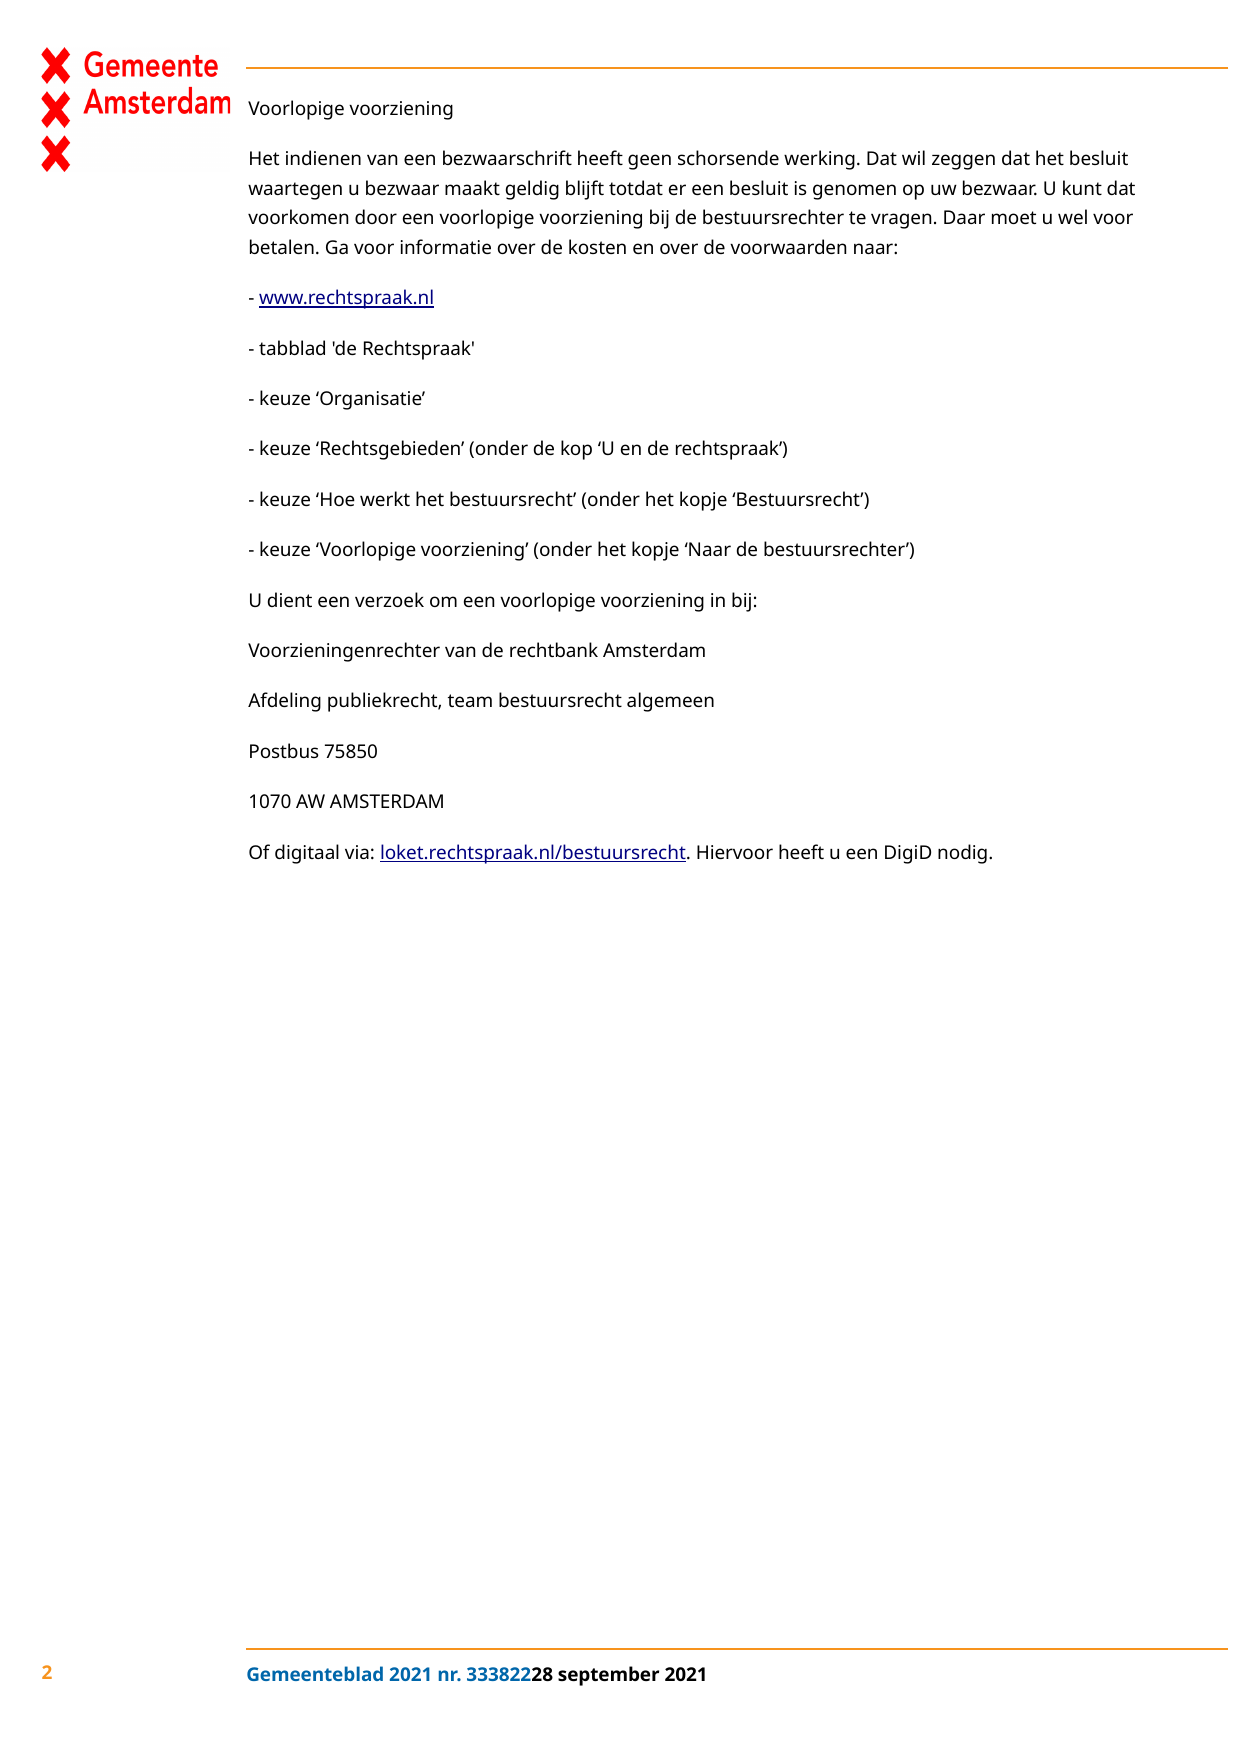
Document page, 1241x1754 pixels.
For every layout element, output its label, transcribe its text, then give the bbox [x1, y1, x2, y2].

text Het indienen van een bezwaarschrift heeft geen schorsende werking. Dat wil zeggen dat het besluit waartegen u bezwaar maakt geldig blijft totdat er een besluit is genomen op uw bezwaar. U kunt dat voorkomen door een voorlopige voorziening bij de bestuursrechter te vragen. Daar moet u wel voor betalen. Ga voor informatie over de kosten en over de voorwaarden naar: [248, 145, 1152, 260]
text Of digitaal via: loket.rechtspraak.nl/bestuursrecht. Hiervoor heeft u een DigiD nodig. [248, 839, 1152, 865]
text Postbus 75850 [248, 738, 1152, 764]
text U dient een verzoek om een voorlopige voorziening in bij: [248, 587, 1152, 613]
text - keuze ‘Organisatie’ [248, 385, 1152, 411]
text - keuze ‘Rechtsgebieden’ (onder de kop ‘U en de rechtspraak’) [248, 436, 1152, 461]
text Afdeling publiekrecht, team bestuursrecht algemeen [248, 688, 1152, 713]
picture [41, 47, 231, 172]
text - tabblad 'de Rechtspraak' [248, 335, 1152, 361]
text - www.rechtspraak.nl [248, 284, 1152, 310]
text Voorlopige voorziening [248, 95, 1152, 121]
text - keuze ‘Hoe werkt het bestuursrecht’ (onder het kopje ‘Bestuursrecht’) [248, 486, 1152, 512]
text Voorzieningenrechter van de rechtbank Amsterdam [248, 637, 1152, 663]
text - keuze ‘Voorlopige voorziening’ (onder het kopje ‘Naar de bestuursrechter’) [248, 536, 1152, 562]
text 1070 AW AMSTERDAM [248, 788, 1152, 814]
